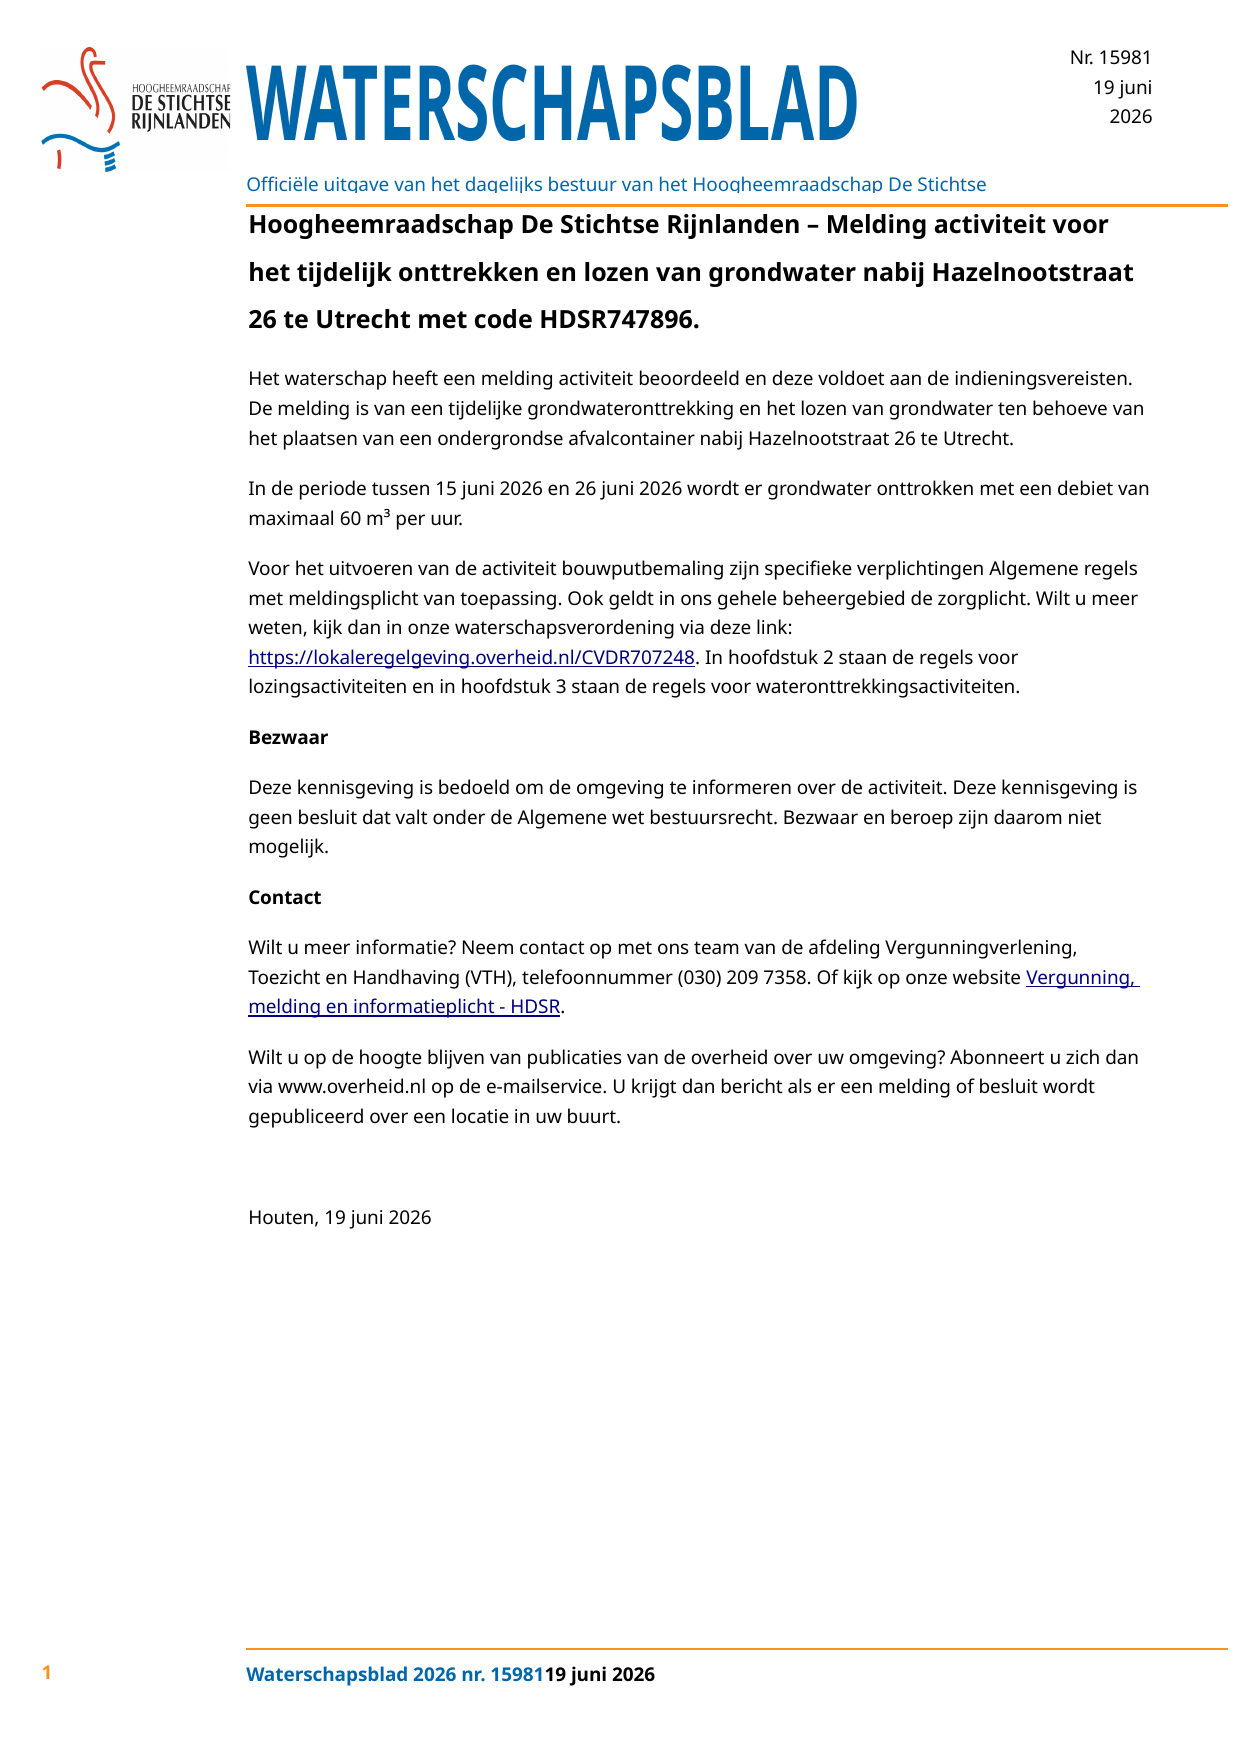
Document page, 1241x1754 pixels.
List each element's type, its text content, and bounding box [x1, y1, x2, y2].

text Hoogheemraadschap De Stichtse Rijnlanden – Melding activiteit voor het tijdelijk onttrekken en lozen van grondwater nabij Hazelnootstraat 26 te Utrecht met code HDSR747896. [248, 207, 1152, 336]
text Deze kennisgeving is bedoeld om de omgeving te informeren over de activiteit. Deze kennisgeving is geen besluit dat valt onder de Algemene wet bestuursrecht. Bezwaar en beroep zijn daarom niet mogelijk. [248, 774, 1152, 859]
text Wilt u meer informatie? Neem contact op met ons team van de afdeling Vergunningverlening, Toezicht en Handhaving (VTH), telefoonnummer (030) 209 7358. Of kijk op onze website Vergunning, melding en informatieplicht - HDSR. [248, 934, 1152, 1019]
text Voor het uitvoeren van de activiteit bouwputbemaling zijn specifieke verplichtingen Algemene regels met meldingsplicht van toepassing. Ook geldt in ons gehele beheergebied de zorgplicht. Wilt u meer weten, kijk dan in onze waterschapsverordening via deze link: https://lokaleregelgeving.overheid.nl/CVDR707248. In hoofdstuk 2 staan de regels voor lozingsactiviteiten en in hoofdstuk 3 staan de regels voor wateronttrekkingsactiviteiten. [248, 555, 1152, 699]
text Contact [248, 884, 1152, 909]
text In de periode tussen 15 juni 2026 en 26 juni 2026 wordt er grondwater onttrokken met een debiet van maximaal 60 m³ per uur. [248, 475, 1152, 530]
text Houten, 19 juni 2026 [248, 1204, 1152, 1229]
text Bezwaar [248, 724, 1152, 749]
text Wilt u op de hoogte blijven van publicaties van de overheid over uw omgeving? Abonneert u zich dan via www.overheid.nl op de e-mailservice. U krijgt dan bericht als er een melding of besluit wordt gepubliceerd over een locatie in uw buurt. [248, 1044, 1152, 1129]
text Het waterschap heeft een melding activiteit beoordeeld en deze voldoet aan de indieningsvereisten. De melding is van een tijdelijke grondwateronttrekking en het lozen van grondwater ten behoeve van het plaatsen van een ondergrondse afvalcontainer nabij Hazelnootstraat 26 te Utrecht. [248, 366, 1152, 450]
picture [41, 47, 231, 172]
